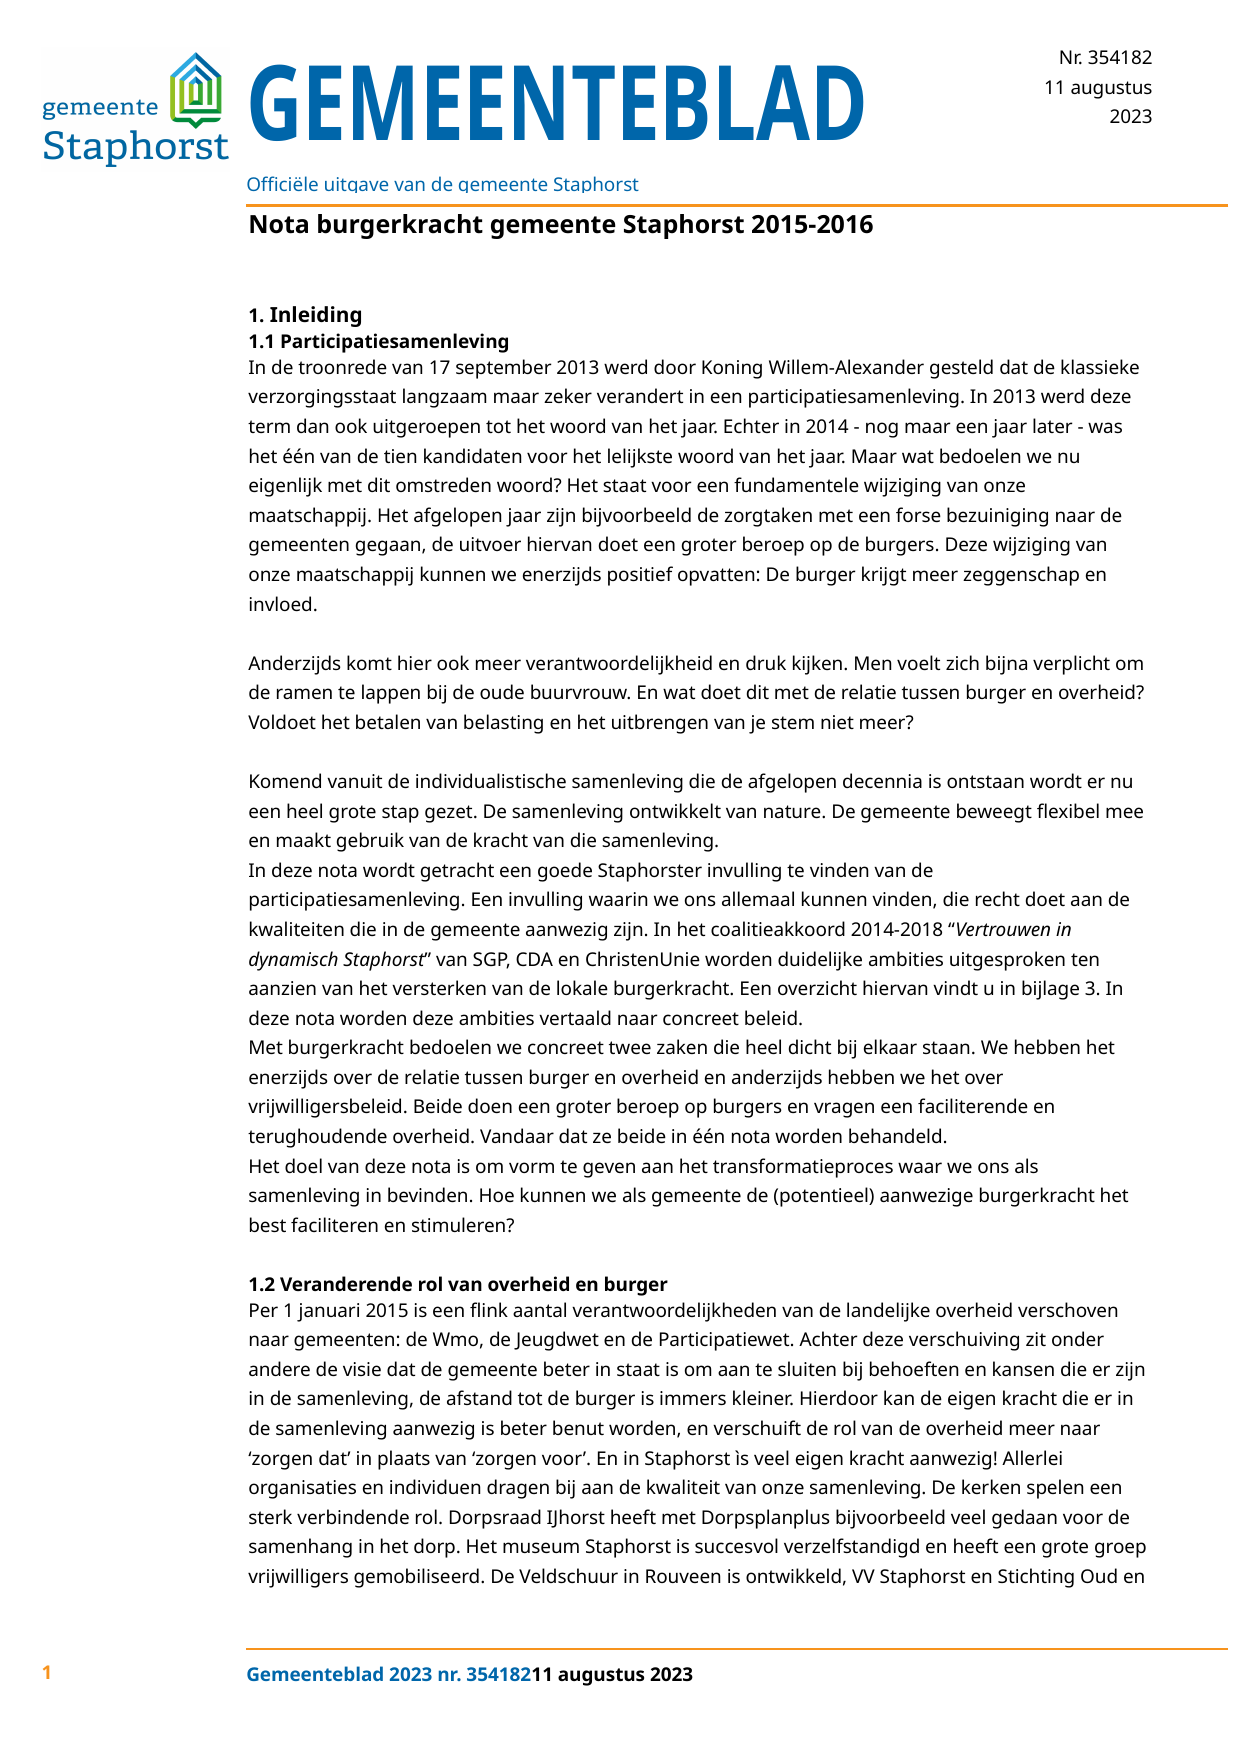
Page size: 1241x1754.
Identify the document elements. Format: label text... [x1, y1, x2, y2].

picture [41, 47, 231, 172]
text Komend vanuit de individualistische samenleving die de afgelopen decennia is ontstaan wordt er nu een heel grote stap gezet. De samenleving ontwikkelt van nature. De gemeente beweegt flexibel mee en maakt gebruik van de kracht van die samenleving. [248, 768, 1152, 853]
text In deze nota wordt getracht een goede Staphorster invulling te vinden van de participatiesamenleving. Een invulling waarin we ons allemaal kunnen vinden, die recht doet aan de kwaliteiten die in de gemeente aanwezig zijn. In het coalitieakkoord 2014-2018 “Vertrouwen in dynamisch Staphorst” van SGP, CDA en ChristenUnie worden duidelijke ambities uitgesproken ten aanzien van het versterken van de lokale burgerkracht. Een overzicht hiervan vindt u in bijlage 3. In deze nota worden deze ambities vertaald naar concreet beleid. [248, 857, 1152, 1031]
text 1. Inleiding [248, 300, 1152, 328]
text Per 1 januari 2015 is een flink aantal verantwoordelijkheden van de landelijke overheid verschoven naar gemeenten: de Wmo, de Jeugdwet en de Participatiewet. Achter deze verschuiving zit onder andere de visie dat de gemeente beter in staat is om aan te sluiten bij behoeften en kansen die er zijn in de samenleving, de afstand tot de burger is immers kleiner. Hierdoor kan de eigen kracht die er in de samenleving aanwezig is beter benut worden, en verschuift de rol van de overheid meer naar ‘zorgen dat’ in plaats van ‘zorgen voor’. En in Staphorst ìs veel eigen kracht aanwezig! Allerlei organisaties en individuen dragen bij aan de kwaliteit van onze samenleving. De kerken spelen een sterk verbindende rol. Dorpsraad IJhorst heeft met Dorpsplanplus bijvoorbeeld veel gedaan voor de samenhang in het dorp. Het museum Staphorst is succesvol verzelfstandigd en heeft een grote groep vrijwilligers gemobiliseerd. De Veldschuur in Rouveen is ontwikkeld, VV Staphorst en Stichting Oud en [248, 1297, 1152, 1589]
text Met burgerkracht bedoelen we concreet twee zaken die heel dicht bij elkaar staan. We hebben het enerzijds over de relatie tussen burger en overheid en anderzijds hebben we het over vrijwilligersbeleid. Beide doen een groter beroep op burgers en vragen een faciliterende en terughoudende overheid. Vandaar dat ze beide in één nota worden behandeld. [248, 1034, 1152, 1149]
text 1.2 Veranderende rol van overheid en burger [248, 1271, 1152, 1297]
text Anderzijds komt hier ook meer verantwoordelijkheid en druk kijken. Men voelt zich bijna verplicht om de ramen te lappen bij de oude buurvrouw. En wat doet dit met de relatie tussen burger en overheid? Voldoet het betalen van belasting en het uitbrengen van je stem niet meer? [248, 650, 1152, 735]
text In de troonrede van 17 september 2013 werd door Koning Willem-Alexander gesteld dat de klassieke verzorgingsstaat langzaam maar zeker verandert in een participatiesamenleving. In 2013 werd deze term dan ook uitgeroepen tot het woord van het jaar. Echter in 2014 - nog maar een jaar later - was het één van de tien kandidaten voor het lelijkste woord van het jaar. Maar wat bedoelen we nu eigenlijk met dit omstreden woord? Het staat voor een fundamentele wijziging van onze maatschappij. Het afgelopen jaar zijn bijvoorbeeld de zorgtaken met een forse bezuiniging naar de gemeenten gegaan, de uitvoer hiervan doet een groter beroep op de burgers. Deze wijziging van onze maatschappij kunnen we enerzijds positief opvatten: De burger krijgt meer zeggenschap en invloed. [248, 354, 1152, 616]
text Nota burgerkracht gemeente Staphorst 2015-2016 [248, 207, 1152, 241]
text Het doel van deze nota is om vorm te geven aan het transformatieproces waar we ons als samenleving in bevinden. Hoe kunnen we als gemeente de (potentieel) aanwezige burgerkracht het best faciliteren en stimuleren? [248, 1153, 1152, 1238]
text 1.1 Participatiesamenleving [248, 328, 1152, 354]
